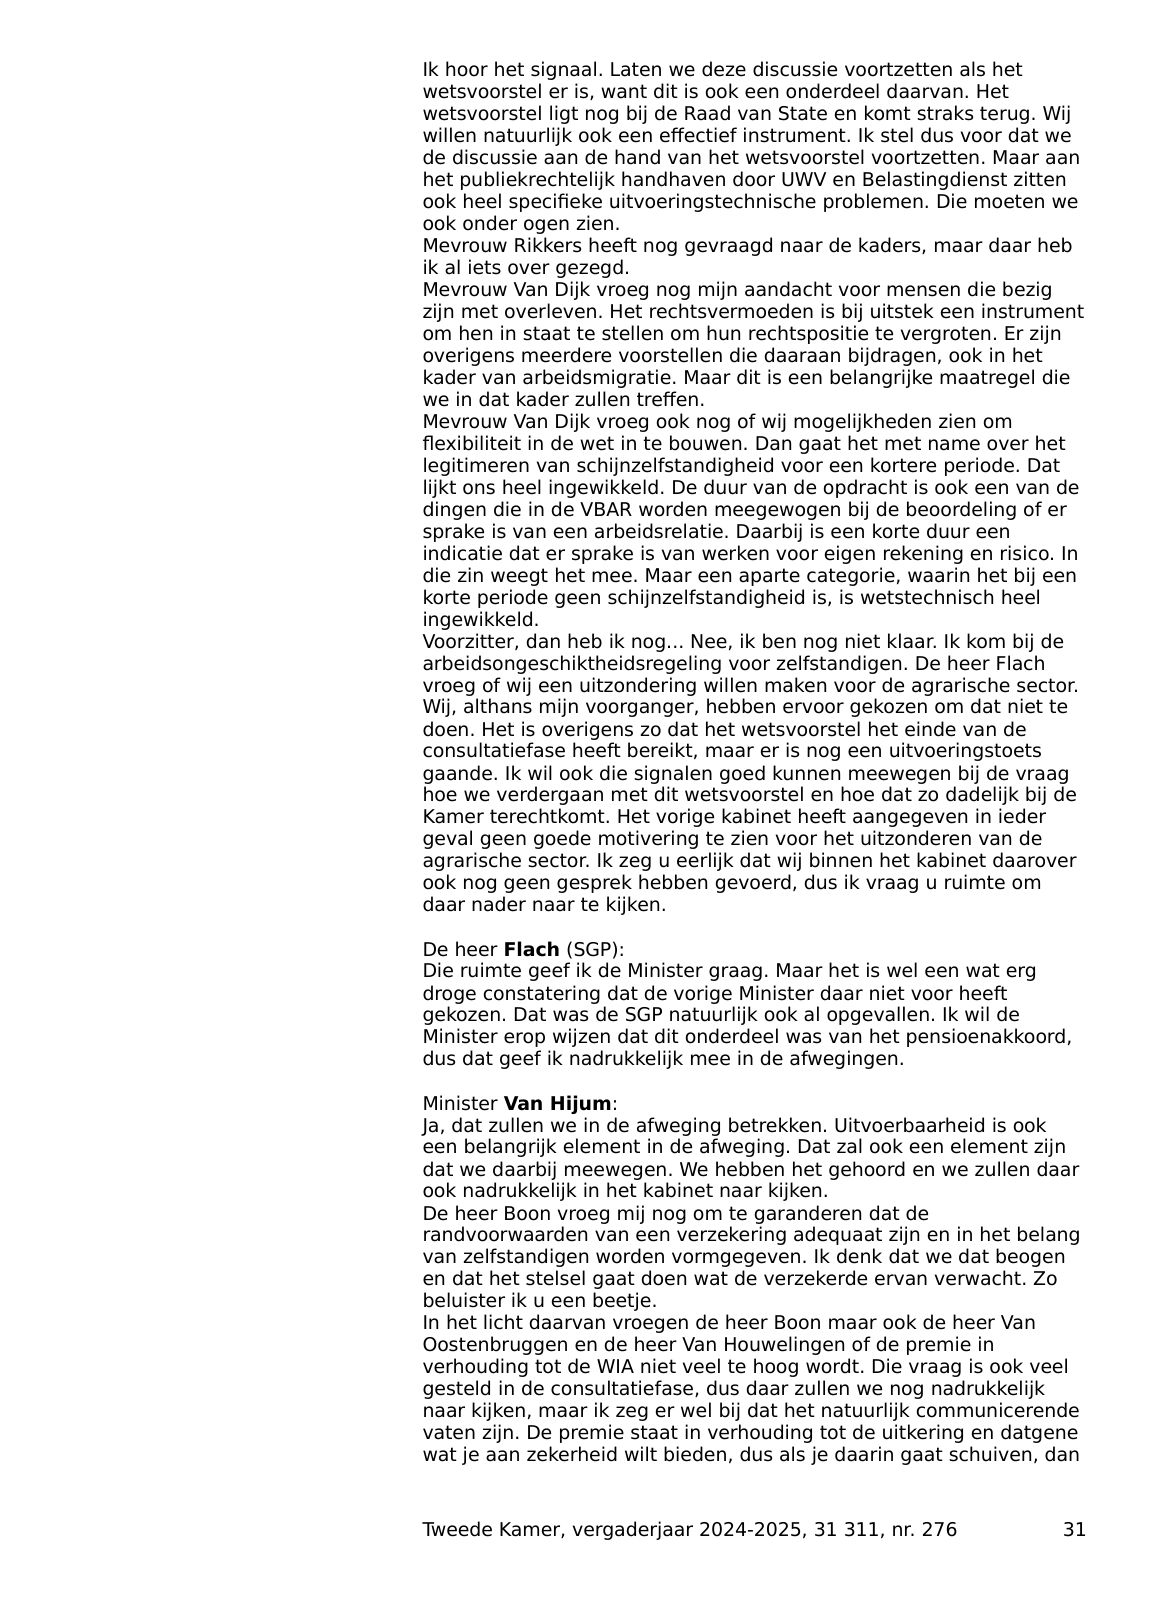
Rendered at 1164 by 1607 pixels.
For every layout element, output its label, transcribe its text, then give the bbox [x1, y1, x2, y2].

text De heer Boon vroeg mij nog om te garanderen dat de randvoorwaarden van een verzekering adequaat zijn en in het belang van zelfstandigen worden vormgegeven. Ik denk dat we dat beogen en dat het stelsel gaat doen wat de verzekerde ervan verwacht. Zo beluister ik u een beetje. [422, 1202, 1087, 1312]
text Die ruimte geef ik de Minister graag. Maar het is wel een wat erg droge constatering dat de vorige Minister daar niet voor heeft gekozen. Dat was de SGP natuurlijk ook al opgevallen. Ik wil de Minister erop wijzen dat dit onderdeel was van het pensioenakkoord, dus dat geef ik nadrukkelijk mee in de afwegingen. [422, 960, 1087, 1070]
text Ja, dat zullen we in de afweging betrekken. Uitvoerbaarheid is ook een belangrijk element in de afweging. Dat zal ook een element zijn dat we daarbij meewegen. We hebben het gehoord en we zullen daar ook nadrukkelijk in het kabinet naar kijken. [422, 1114, 1087, 1202]
text Mevrouw Rikkers heeft nog gevraagd naar de kaders, maar daar heb ik al iets over gezegd. [422, 235, 1087, 279]
text Minister Van Hijum: [422, 1092, 1087, 1114]
text Ik hoor het signaal. Laten we deze discussie voortzetten als het wetsvoorstel er is, want dit is ook een onderdeel daarvan. Het wetsvoorstel ligt nog bij de Raad van State en komt straks terug. Wij willen natuurlijk ook een effectief instrument. Ik stel dus voor dat we de discussie aan de hand van het wetsvoorstel voortzetten. Maar aan het publiekrechtelijk handhaven door UWV en Belastingdienst zitten ook heel specifieke uitvoeringstechnische problemen. Die moeten we ook onder ogen zien. [422, 59, 1087, 235]
text Mevrouw Van Dijk vroeg nog mijn aandacht voor mensen die bezig zijn met overleven. Het rechtsvermoeden is bij uitstek een instrument om hen in staat te stellen om hun rechtspositie te vergroten. Er zijn overigens meerdere voorstellen die daaraan bijdragen, ook in het kader van arbeidsmigratie. Maar dit is een belangrijke maatregel die we in dat kader zullen treffen. [422, 279, 1087, 411]
text Mevrouw Van Dijk vroeg ook nog of wij mogelijkheden zien om flexibiliteit in de wet in te bouwen. Dan gaat het met name over het legitimeren van schijnzelfstandigheid voor een kortere periode. Dat lijkt ons heel ingewikkeld. De duur van de opdracht is ook een van de dingen die in de VBAR worden meegewogen bij de beoordeling of er sprake is van een arbeidsrelatie. Daarbij is een korte duur een indicatie dat er sprake is van werken voor eigen rekening en risico. In die zin weegt het mee. Maar een aparte categorie, waarin het bij een korte periode geen schijnzelfstandigheid is, is wetstechnisch heel ingewikkeld. [422, 411, 1087, 631]
text In het licht daarvan vroegen de heer Boon maar ook de heer Van Oostenbruggen en de heer Van Houwelingen of de premie in verhouding tot de WIA niet veel te hoog wordt. Die vraag is ook veel gesteld in de consultatiefase, dus daar zullen we nog nadrukkelijk naar kijken, maar ik zeg er wel bij dat het natuurlijk communicerende vaten zijn. De premie staat in verhouding tot de uitkering en datgene wat je aan zekerheid wilt bieden, dus als je daarin gaat schuiven, dan [422, 1312, 1087, 1466]
text Voorzitter, dan heb ik nog... Nee, ik ben nog niet klaar. Ik kom bij de arbeidsongeschiktheidsregeling voor zelfstandigen. De heer Flach vroeg of wij een uitzondering willen maken voor de agrarische sector. Wij, althans mijn voorganger, hebben ervoor gekozen om dat niet te doen. Het is overigens zo dat het wetsvoorstel het einde van de consultatiefase heeft bereikt, maar er is nog een uitvoeringstoets gaande. Ik wil ook die signalen goed kunnen meewegen bij de vraag hoe we verdergaan met dit wetsvoorstel en hoe dat zo dadelijk bij de Kamer terechtkomt. Het vorige kabinet heeft aangegeven in ieder geval geen goede motivering te zien voor het uitzonderen van de agrarische sector. Ik zeg u eerlijk dat wij binnen het kabinet daarover ook nog geen gesprek hebben gevoerd, dus ik vraag u ruimte om daar nader naar te kijken. [422, 631, 1087, 916]
text De heer Flach (SGP): [422, 938, 1087, 960]
